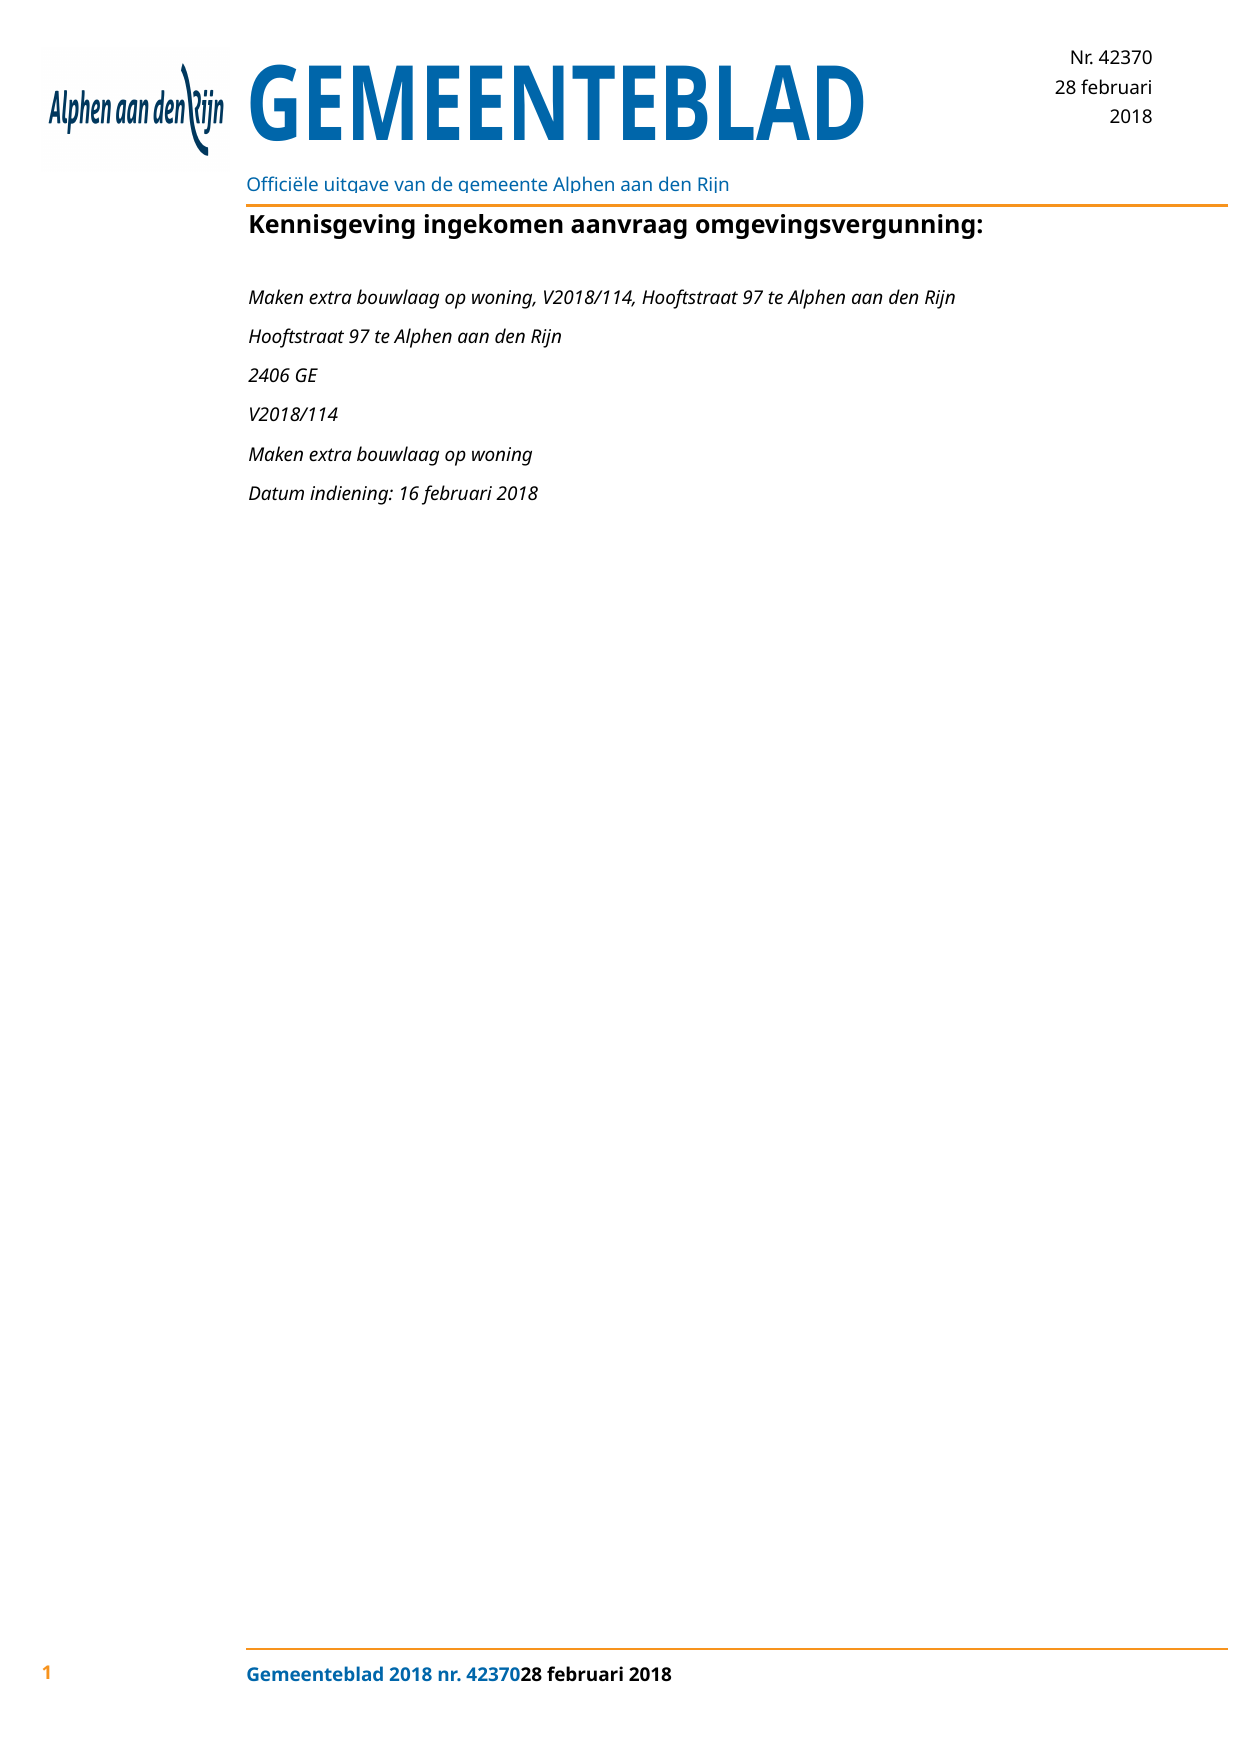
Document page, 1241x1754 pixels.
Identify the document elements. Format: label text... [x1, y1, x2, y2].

text Maken extra bouwlaag op woning, V2018/114, Hooftstraat 97 te Alphen aan den Rijn [248, 284, 1152, 309]
text 2406 GE [248, 362, 1152, 388]
picture [41, 47, 231, 172]
text V2018/114 [248, 402, 1152, 427]
text Datum indiening: 16 februari 2018 [248, 480, 1152, 506]
text Hooftstraat 97 te Alphen aan den Rijn [248, 323, 1152, 349]
text Maken extra bouwlaag op woning [248, 441, 1152, 467]
text Kennisgeving ingekomen aanvraag omgevingsvergunning: [248, 207, 1152, 241]
